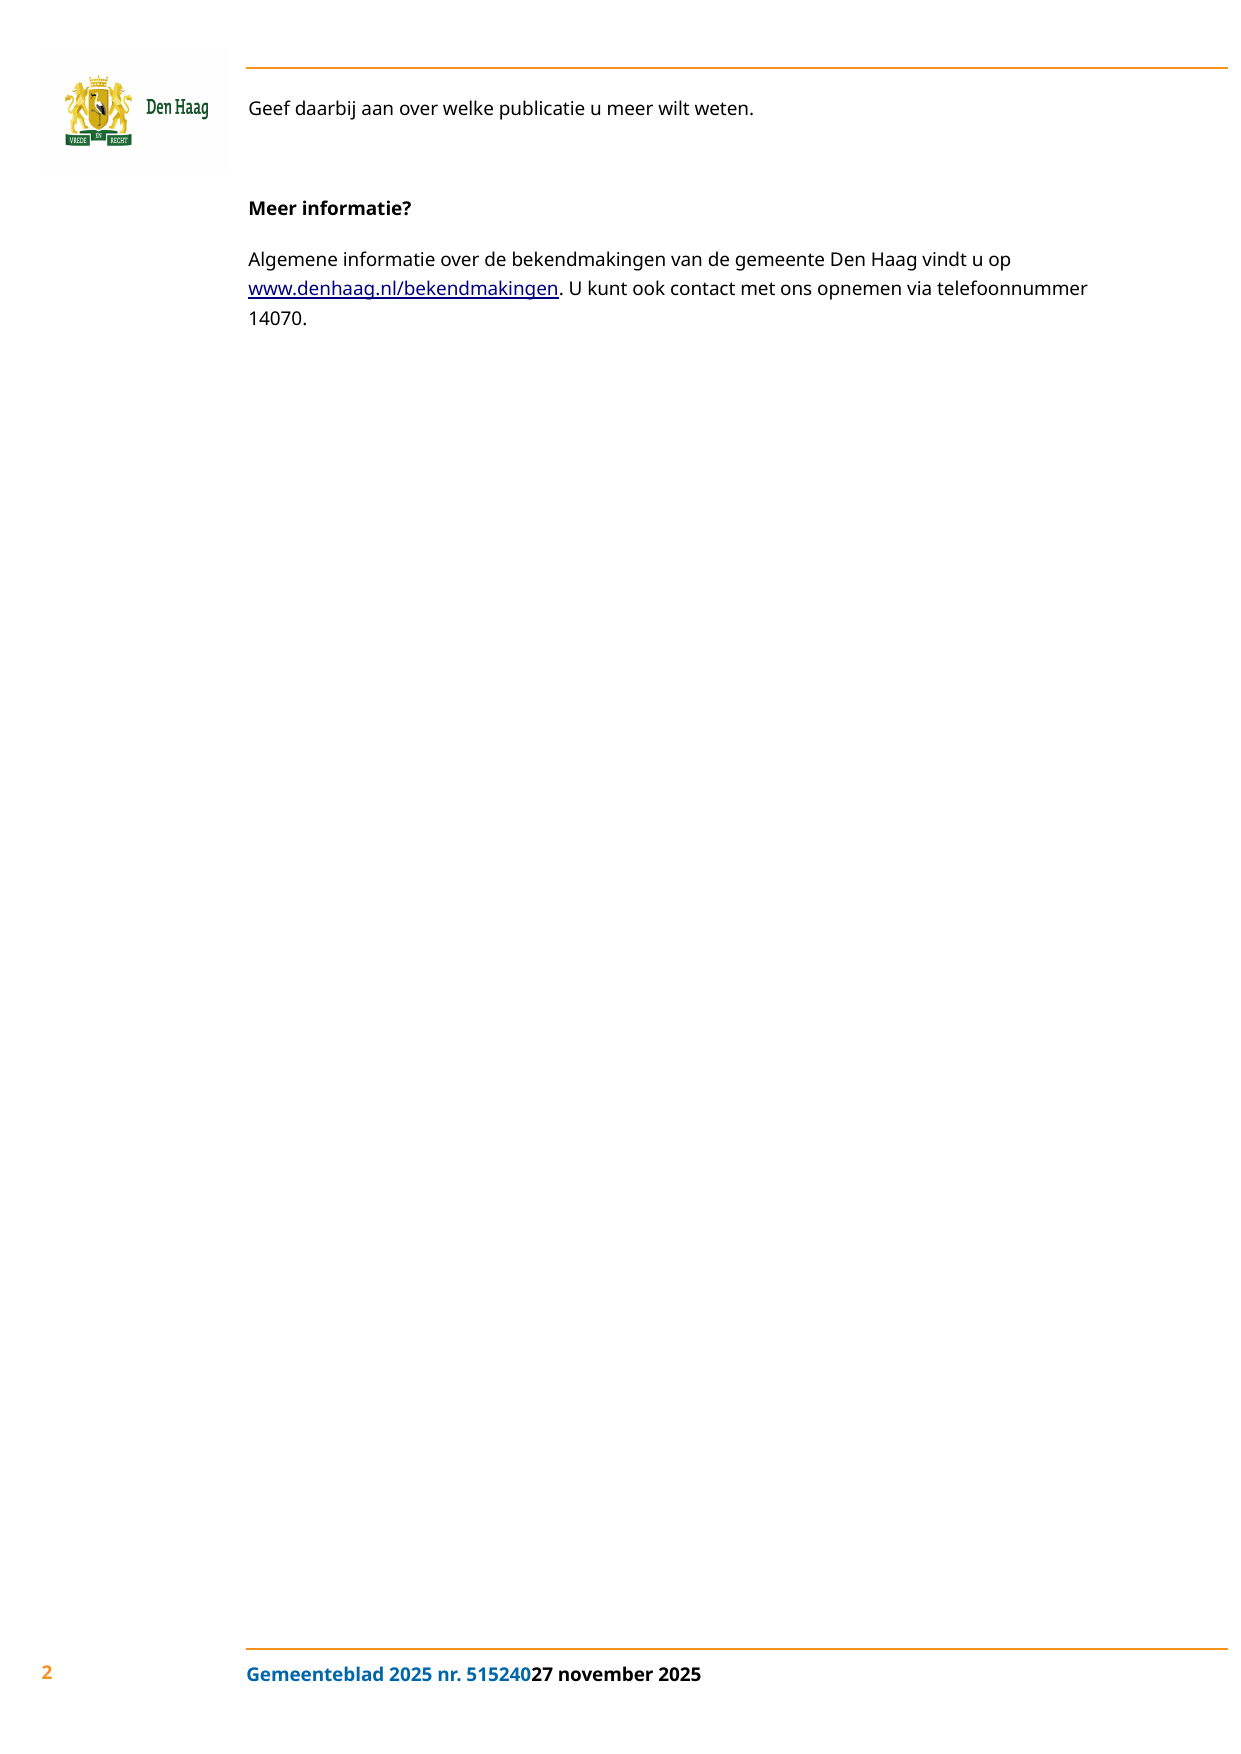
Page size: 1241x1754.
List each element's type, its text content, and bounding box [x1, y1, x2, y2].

text Geef daarbij aan over welke publicatie u meer wilt weten. [248, 95, 1152, 121]
picture [41, 47, 231, 172]
text Meer informatie? [248, 196, 1152, 221]
text Algemene informatie over de bekendmakingen van de gemeente Den Haag vindt u op www.denhaag.nl/bekendmakingen. U kunt ook contact met ons opnemen via telefoonnummer 14070. [248, 246, 1152, 331]
